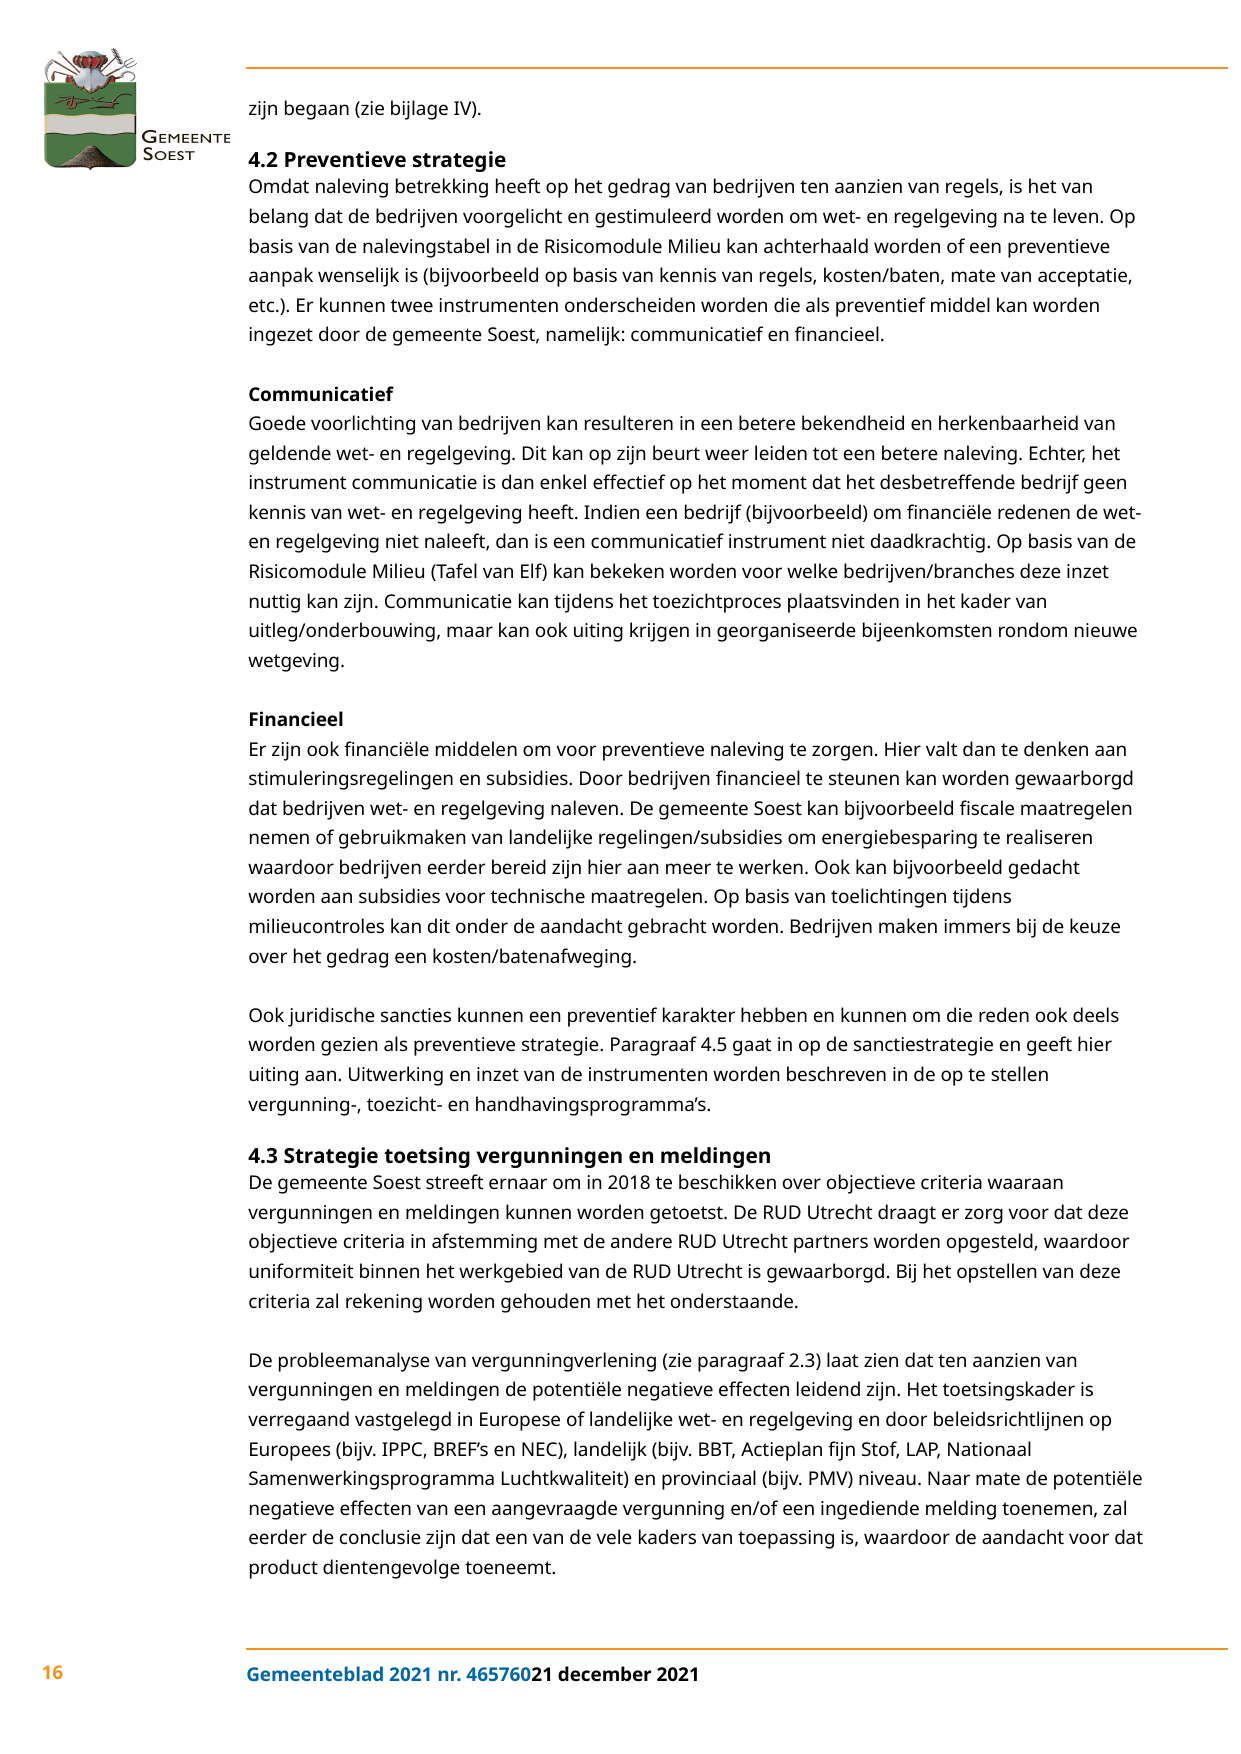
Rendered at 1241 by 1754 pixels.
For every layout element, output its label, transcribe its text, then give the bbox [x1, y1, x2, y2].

picture [41, 47, 231, 172]
text Er zijn ook financiële middelen om voor preventieve naleving te zorgen. Hier valt dan te denken aan stimuleringsregelingen en subsidies. Door bedrijven financieel te steunen kan worden gewaarborgd dat bedrijven wet- en regelgeving naleven. De gemeente Soest kan bijvoorbeeld fiscale maatregelen nemen of gebruikmaken van landelijke regelingen/subsidies om energiebesparing te realiseren waardoor bedrijven eerder bereid zijn hier aan meer te werken. Ook kan bijvoorbeeld gedacht worden aan subsidies voor technische maatregelen. Op basis van toelichtingen tijdens milieucontroles kan dit onder de aandacht gebracht worden. Bedrijven maken immers bij de keuze over het gedrag een kosten/batenafweging. [248, 736, 1152, 968]
text De probleemanalyse van vergunningverlening (zie paragraaf 2.3) laat zien dat ten aanzien van vergunningen en meldingen de potentiële negatieve effecten leidend zijn. Het toetsingskader is verregaand vastgelegd in Europese of landelijke wet- en regelgeving en door beleidsrichtlijnen op Europees (bijv. IPPC, BREF’s en NEC), landelijk (bijv. BBT, Actieplan fijn Stof, LAP, Nationaal Samenwerkingsprogramma Luchtkwaliteit) en provinciaal (bijv. PMV) niveau. Naar mate de potentiële negatieve effecten van een aangevraagde vergunning en/of een ingediende melding toenemen, zal eerder de conclusie zijn dat een van de vele kaders van toepassing is, waardoor de aandacht voor dat product dientengevolge toeneemt. [248, 1347, 1152, 1580]
text 4.2 Preventieve strategie [248, 145, 1152, 174]
text De gemeente Soest streeft ernaar om in 2018 te beschikken over objectieve criteria waaraan vergunningen en meldingen kunnen worden getoetst. De RUD Utrecht draagt er zorg voor dat deze objectieve criteria in afstemming met de andere RUD Utrecht partners worden opgesteld, waardoor uniformiteit binnen het werkgebied van de RUD Utrecht is gewaarborgd. Bij het opstellen van deze criteria zal rekening worden gehouden met het onderstaande. [248, 1169, 1152, 1314]
text Goede voorlichting van bedrijven kan resulteren in een betere bekendheid en herkenbaarheid van geldende wet- en regelgeving. Dit kan op zijn beurt weer leiden tot een betere naleving. Echter, het instrument communicatie is dan enkel effectief op het moment dat het desbetreffende bedrijf geen kennis van wet- en regelgeving heeft. Indien een bedrijf (bijvoorbeeld) om financiële redenen de wet- en regelgeving niet naleeft, dan is een communicatief instrument niet daadkrachtig. Op basis van de Risicomodule Milieu (Tafel van Elf) kan bekeken worden voor welke bedrijven/branches deze inzet nuttig kan zijn. Communicatie kan tijdens het toezichtproces plaatsvinden in het kader van uitleg/onderbouwing, maar kan ook uiting krijgen in georganiseerde bijeenkomsten rondom nieuwe wetgeving. [248, 410, 1152, 673]
text zijn begaan (zie bijlage IV). [248, 95, 1152, 121]
text Financieel [248, 706, 1152, 732]
text Ook juridische sancties kunnen een preventief karakter hebben en kunnen om die reden ook deels worden gezien als preventieve strategie. Paragraaf 4.5 gaat in op de sanctiestrategie en geeft hier uiting aan. Uitwerking en inzet van de instrumenten worden beschreven in de op te stellen vergunning-, toezicht- en handhavingsprogramma’s. [248, 1002, 1152, 1116]
text 4.3 Strategie toetsing vergunningen en meldingen [248, 1141, 1152, 1169]
text Omdat naleving betrekking heeft op het gedrag van bedrijven ten aanzien van regels, is het van belang dat de bedrijven voorgelicht en gestimuleerd worden om wet- en regelgeving na te leven. Op basis van de nalevingstabel in de Risicomodule Milieu kan achterhaald worden of een preventieve aanpak wenselijk is (bijvoorbeeld op basis van kennis van regels, kosten/baten, mate van acceptatie, etc.). Er kunnen twee instrumenten onderscheiden worden die als preventief middel kan worden ingezet door de gemeente Soest, namelijk: communicatief en financieel. [248, 174, 1152, 347]
text Communicatief [248, 381, 1152, 406]
